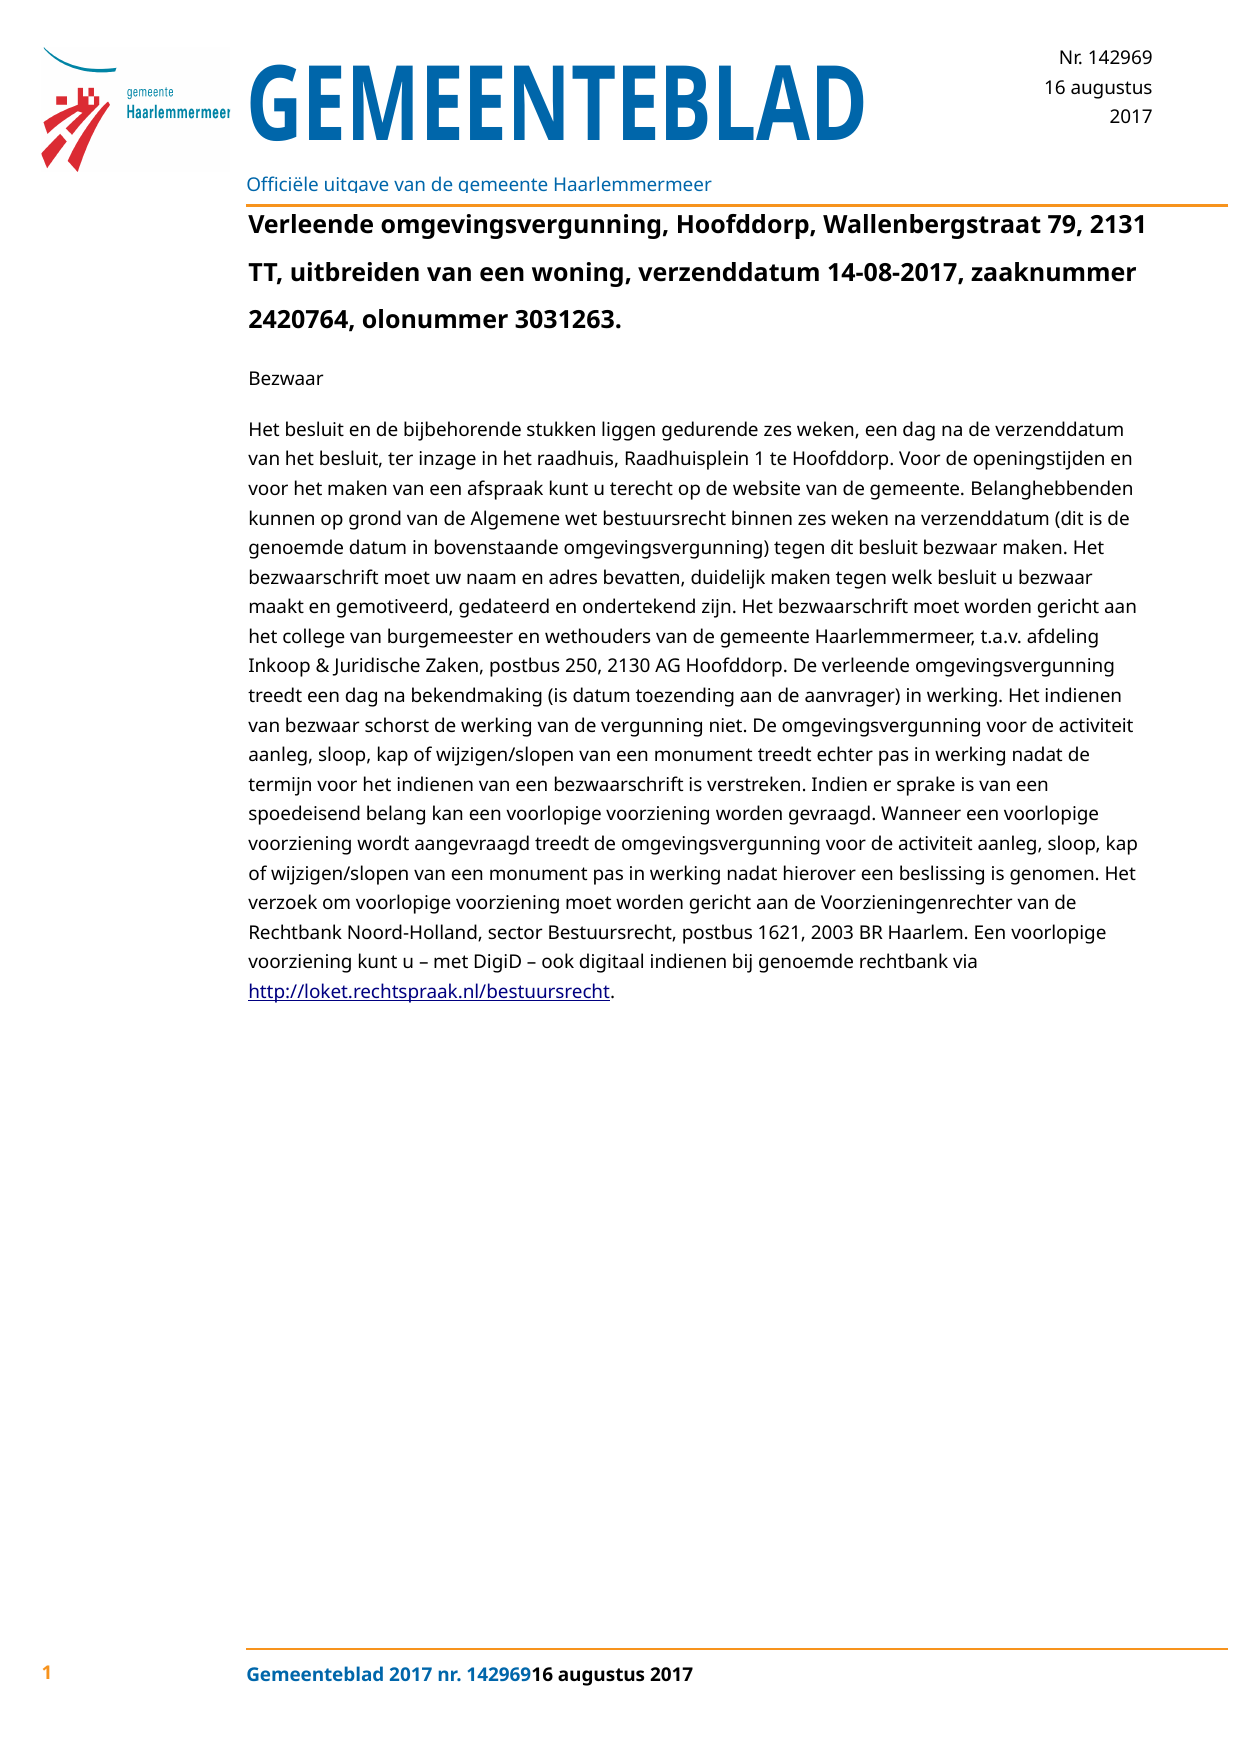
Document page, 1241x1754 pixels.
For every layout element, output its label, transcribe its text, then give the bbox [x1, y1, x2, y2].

text Bezwaar [248, 366, 1152, 391]
picture [41, 47, 231, 172]
text Verleende omgevingsvergunning, Hoofddorp, Wallenbergstraat 79, 2131 TT, uitbreiden van een woning, verzenddatum 14-08-2017, zaaknummer 2420764, olonummer 3031263. [248, 207, 1152, 336]
text Het besluit en de bijbehorende stukken liggen gedurende zes weken, een dag na de verzenddatum van het besluit, ter inzage in het raadhuis, Raadhuisplein 1 te Hoofddorp. Voor de openingstijden en voor het maken van een afspraak kunt u terecht op de website van de gemeente. Belanghebbenden kunnen op grond van de Algemene wet bestuursrecht binnen zes weken na verzenddatum (dit is de genoemde datum in bovenstaande omgevingsvergunning) tegen dit besluit bezwaar maken. Het bezwaarschrift moet uw naam en adres bevatten, duidelijk maken tegen welk besluit u bezwaar maakt en gemotiveerd, gedateerd en ondertekend zijn. Het bezwaarschrift moet worden gericht aan het college van burgemeester en wethouders van de gemeente Haarlemmermeer, t.a.v. afdeling Inkoop & Juridische Zaken, postbus 250, 2130 AG Hoofddorp. De verleende omgevingsvergunning treedt een dag na bekendmaking (is datum toezending aan de aanvrager) in werking. Het indienen van bezwaar schorst de werking van de vergunning niet. De omgevingsvergunning voor de activiteit aanleg, sloop, kap of wijzigen/slopen van een monument treedt echter pas in werking nadat de termijn voor het indienen van een bezwaarschrift is verstreken. Indien er sprake is van een spoedeisend belang kan een voorlopige voorziening worden gevraagd. Wanneer een voorlopige voorziening wordt aangevraagd treedt de omgevingsvergunning voor de activiteit aanleg, sloop, kap of wijzigen/slopen van een monument pas in werking nadat hierover een beslissing is genomen. Het verzoek om voorlopige voorziening moet worden gericht aan de Voorzieningenrechter van de Rechtbank Noord-Holland, sector Bestuursrecht, postbus 1621, 2003 BR Haarlem. Een voorlopige voorziening kunt u – met DigiD – ook digitaal indienen bij genoemde rechtbank via http://loket.rechtspraak.nl/bestuursrecht. [248, 416, 1152, 1004]
